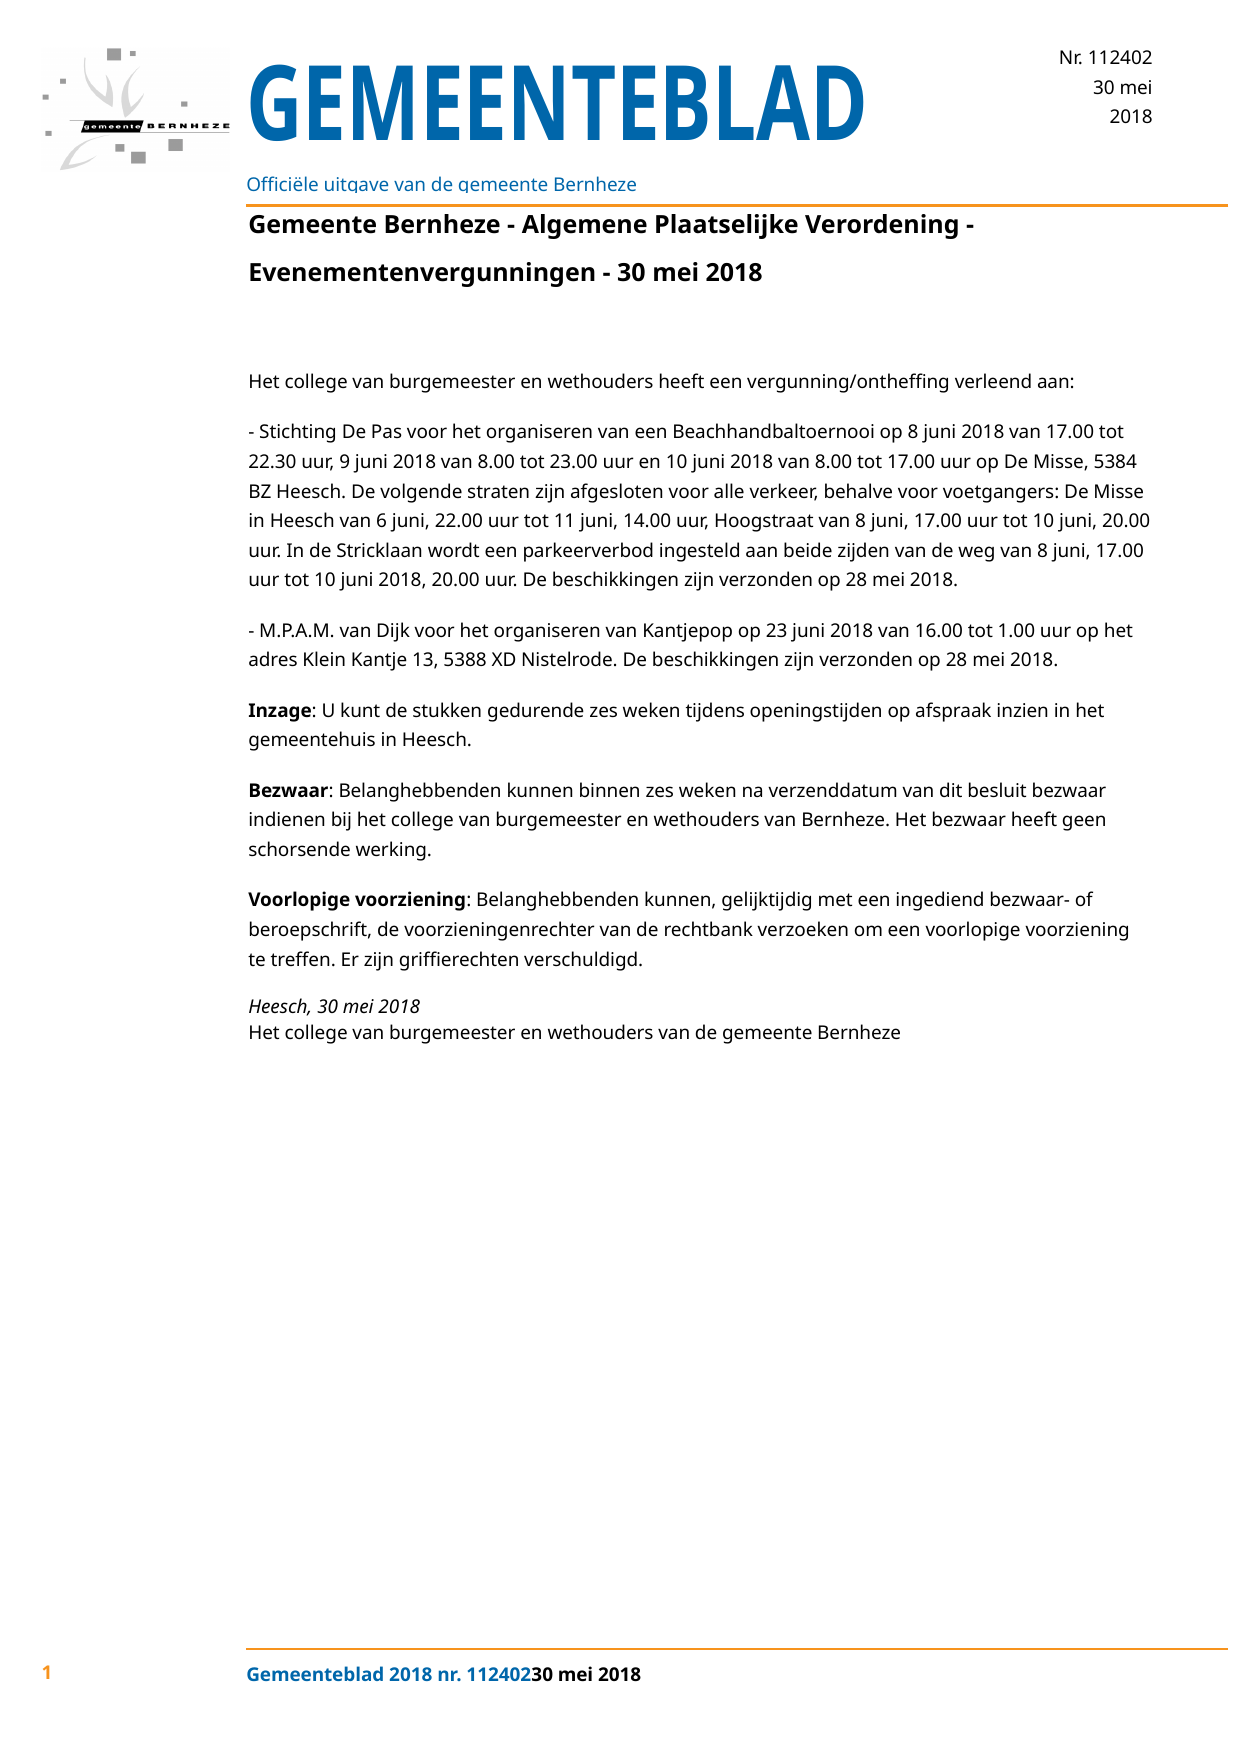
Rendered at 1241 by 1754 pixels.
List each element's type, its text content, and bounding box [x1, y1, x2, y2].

text - M.P.A.M. van Dijk voor het organiseren van Kantjepop op 23 juni 2018 van 16.00 tot 1.00 uur op het adres Klein Kantje 13, 5388 XD Nistelrode. De beschikkingen zijn verzonden op 28 mei 2018. [248, 617, 1152, 672]
text - Stichting De Pas voor het organiseren van een Beachhandbaltoernooi op 8 juni 2018 van 17.00 tot 22.30 uur, 9 juni 2018 van 8.00 tot 23.00 uur en 10 juni 2018 van 8.00 tot 17.00 uur op De Misse, 5384 BZ Heesch. De volgende straten zijn afgesloten voor alle verkeer, behalve voor voetgangers: De Misse in Heesch van 6 juni, 22.00 uur tot 11 juni, 14.00 uur, Hoogstraat van 8 juni, 17.00 uur tot 10 juni, 20.00 uur. In de Stricklaan wordt een parkeerverbod ingesteld aan beide zijden van de weg van 8 juni, 17.00 uur tot 10 juni 2018, 20.00 uur. De beschikkingen zijn verzonden op 28 mei 2018. [248, 419, 1152, 592]
text Voorlopige voorziening: Belanghebbenden kunnen, gelijktijdig met een ingediend bezwaar- of beroepschrift, de voorzieningenrechter van de rechtbank verzoeken om een voorlopige voorziening te treffen. Er zijn griffierechten verschuldigd. [248, 887, 1152, 972]
text Bezwaar: Belanghebbenden kunnen binnen zes weken na verzenddatum van dit besluit bezwaar indienen bij het college van burgemeester en wethouders van Bernheze. Het bezwaar heeft geen schorsende werking. [248, 777, 1152, 862]
text Gemeente Bernheze - Algemene Plaatselijke Verordening - Evenementenvergunningen - 30 mei 2018 [248, 207, 1152, 288]
text Het college van burgemeester en wethouders van de gemeente Bernheze [248, 1019, 1152, 1045]
text Inzage: U kunt de stukken gedurende zes weken tijdens openingstijden op afspraak inzien in het gemeentehuis in Heesch. [248, 697, 1152, 752]
text Het college van burgemeester en wethouders heeft een vergunning/ontheffing verleend aan: [248, 368, 1152, 394]
text Heesch, 30 mei 2018 [248, 994, 1152, 1019]
picture [41, 47, 231, 172]
